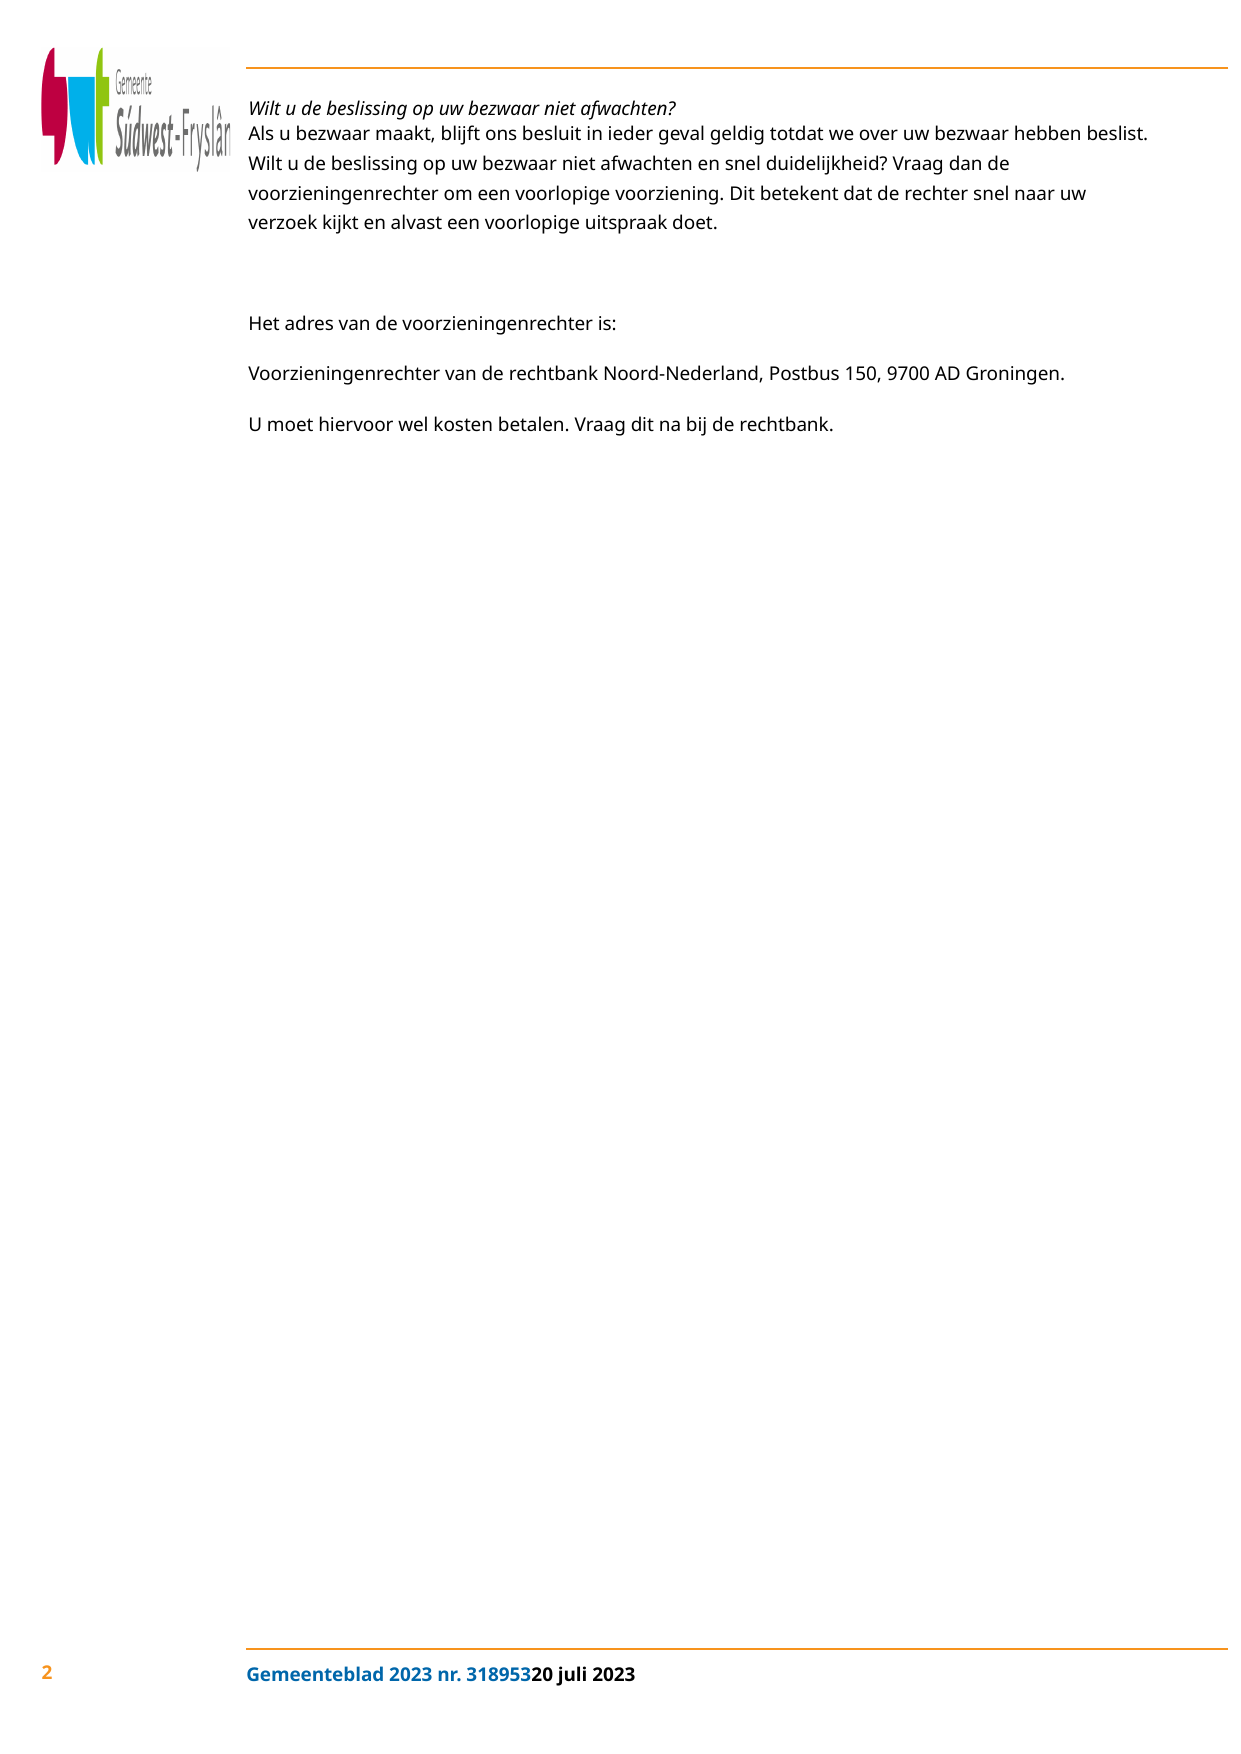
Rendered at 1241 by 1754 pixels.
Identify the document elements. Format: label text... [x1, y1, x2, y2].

text Het adres van de voorzieningenrechter is: [248, 310, 1152, 336]
text Wilt u de beslissing op uw bezwaar niet afwachten? [248, 95, 1152, 121]
text U moet hiervoor wel kosten betalen. Vraag dit na bij de rechtbank. [248, 411, 1152, 437]
text Als u bezwaar maakt, blijft ons besluit in ieder geval geldig totdat we over uw bezwaar hebben beslist. Wilt u de beslissing op uw bezwaar niet afwachten en snel duidelijkheid? Vraag dan de voorzieningenrechter om een voorlopige voorziening. Dit betekent dat de rechter snel naar uw verzoek kijkt en alvast een voorlopige uitspraak doet. [248, 121, 1152, 235]
text Voorzieningenrechter van de rechtbank Noord-Nederland, Postbus 150, 9700 AD Groningen. [248, 361, 1152, 386]
picture [41, 47, 231, 172]
